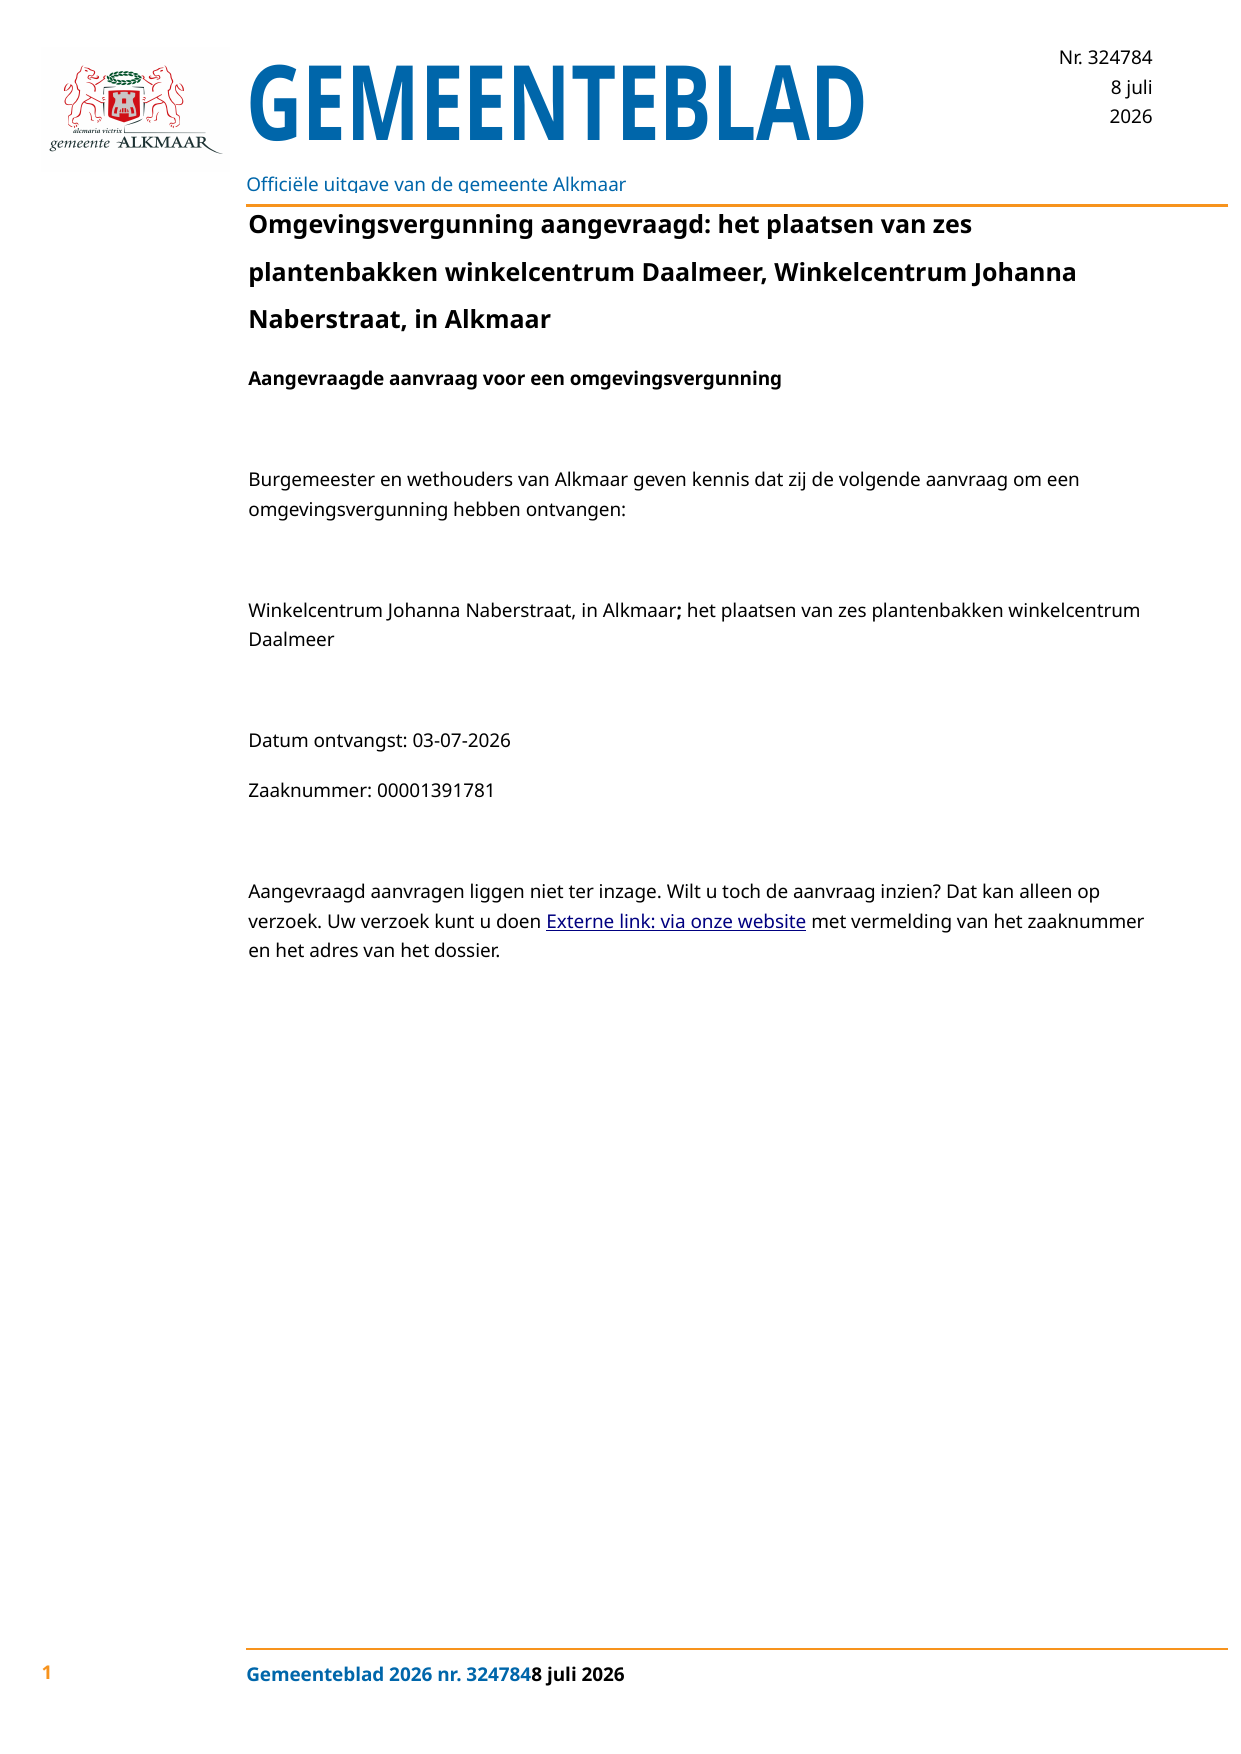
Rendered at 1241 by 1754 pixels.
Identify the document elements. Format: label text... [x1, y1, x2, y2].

text Omgevingsvergunning aangevraagd: het plaatsen van zes plantenbakken winkelcentrum Daalmeer, Winkelcentrum Johanna Naberstraat, in Alkmaar [248, 207, 1152, 336]
text Burgemeester en wethouders van Alkmaar geven kennis dat zij de volgende aanvraag om een omgevingsvergunning hebben ontvangen: [248, 466, 1152, 522]
text Zaaknummer: 00001391781 [248, 778, 1152, 803]
text Datum ontvangst: 03-07-2026 [248, 727, 1152, 753]
text Aangevraagde aanvraag voor een omgevingsvergunning [248, 366, 1152, 391]
text Winkelcentrum Johanna Naberstraat, in Alkmaar; het plaatsen van zes plantenbakken winkelcentrum Daalmeer [248, 597, 1152, 652]
picture [41, 47, 231, 172]
text Aangevraagd aanvragen liggen niet ter inzage. Wilt u toch de aanvraag inzien? Dat kan alleen op verzoek. Uw verzoek kunt u doen Externe link: via onze website met vermelding van het zaaknummer en het adres van het dossier. [248, 878, 1152, 963]
